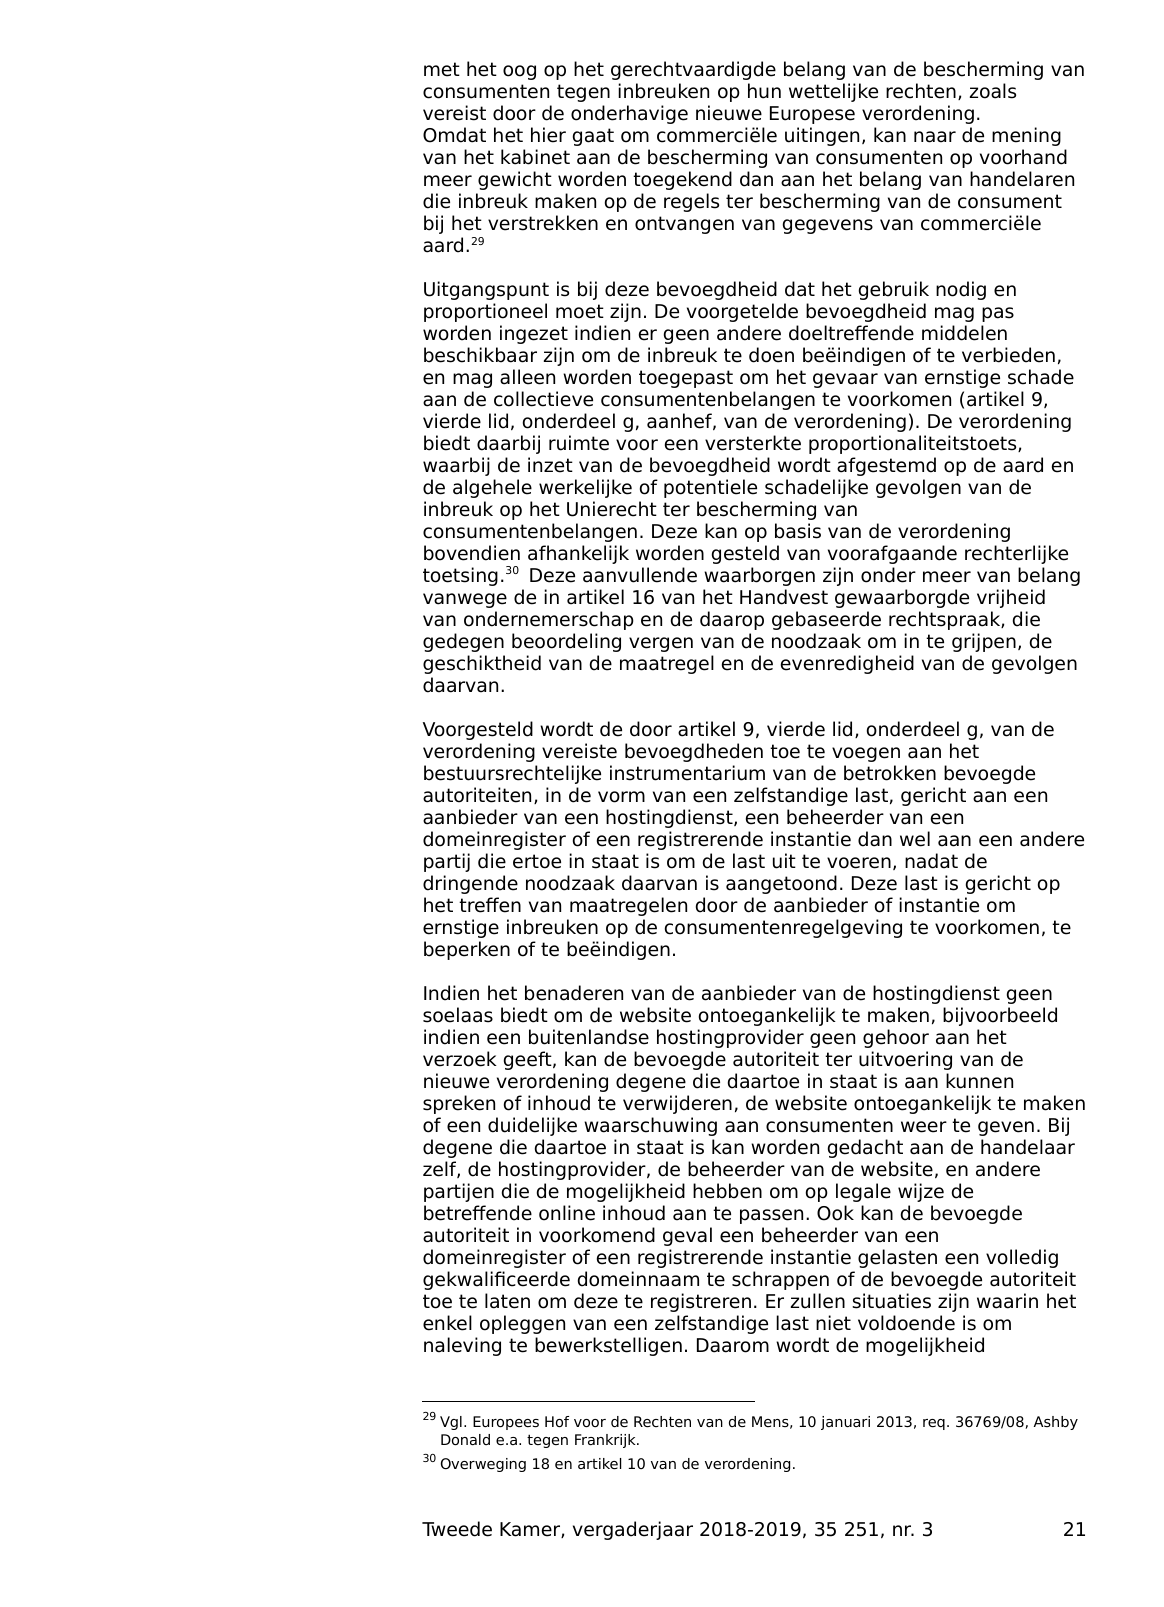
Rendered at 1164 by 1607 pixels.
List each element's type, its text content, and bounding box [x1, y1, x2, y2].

text Uitgangspunt is bij deze bevoegdheid dat het gebruik nodig en proportioneel moet zijn. De voorgetelde bevoegdheid mag pas worden ingezet indien er geen andere doeltreffende middelen beschikbaar zijn om de inbreuk te doen beëindigen of te verbieden, en mag alleen worden toegepast om het gevaar van ernstige schade aan de collectieve consumentenbelangen te voorkomen (artikel 9, vierde lid, onderdeel g, aanhef, van de verordening). De verordening biedt daarbij ruimte voor een versterkte proportionaliteitstoets, waarbij de inzet van de bevoegdheid wordt afgestemd op de aard en de algehele werkelijke of potentiele schadelijke gevolgen van de inbreuk op het Unierecht ter bescherming van consumentenbelangen. Deze kan op basis van de verordening bovendien afhankelijk worden gesteld van voorafgaande rechterlijke toetsing. Deze aanvullende waarborgen zijn onder meer van belang vanwege de in artikel 16 van het Handvest gewaarborgde vrijheid van ondernemerschap en de daarop gebaseerde rechtspraak, die gedegen beoordeling vergen van de noodzaak om in te grijpen, de geschiktheid van de maatregel en de evenredigheid van de gevolgen daarvan. [422, 279, 1087, 697]
text Voorgesteld wordt de door artikel 9, vierde lid, onderdeel g, van de verordening vereiste bevoegdheden toe te voegen aan het bestuursrechtelijke instrumentarium van de betrokken bevoegde autoriteiten, in de vorm van een zelfstandige last, gericht aan een aanbieder van een hostingdienst, een beheerder van een domeinregister of een registrerende instantie dan wel aan een andere partij die ertoe in staat is om de last uit te voeren, nadat de dringende noodzaak daarvan is aangetoond. Deze last is gericht op het treffen van maatregelen door de aanbieder of instantie om ernstige inbreuken op de consumentenregelgeving te voorkomen, te beperken of te beëindigen. [422, 719, 1087, 961]
text Overweging 18 en artikel 10 van de verordening. [422, 1452, 1087, 1474]
text met het oog op het gerechtvaardigde belang van de bescherming van consumenten tegen inbreuken op hun wettelijke rechten, zoals vereist door de onderhavige nieuwe Europese verordening. [422, 59, 1087, 125]
text Omdat het hier gaat om commerciële uitingen, kan naar de mening van het kabinet aan de bescherming van consumenten op voorhand meer gewicht worden toegekend dan aan het belang van handelaren die inbreuk maken op de regels ter bescherming van de consument bij het verstrekken en ontvangen van gegevens van commerciële aard. [422, 125, 1087, 257]
text Vgl. Europees Hof voor de Rechten van de Mens, 10 januari 2013, req. 36769/08, Ashby Donald e.a. tegen Frankrijk. [422, 1410, 1087, 1449]
text Indien het benaderen van de aanbieder van de hostingdienst geen soelaas biedt om de website ontoegankelijk te maken, bijvoorbeeld indien een buitenlandse hostingprovider geen gehoor aan het verzoek geeft, kan de bevoegde autoriteit ter uitvoering van de nieuwe verordening degene die daartoe in staat is aan kunnen spreken of inhoud te verwijderen, de website ontoegankelijk te maken of een duidelijke waarschuwing aan consumenten weer te geven. Bij degene die daartoe in staat is kan worden gedacht aan de handelaar zelf, de hostingprovider, de beheerder van de website, en andere partijen die de mogelijkheid hebben om op legale wijze de betreffende online inhoud aan te passen. Ook kan de bevoegde autoriteit in voorkomend geval een beheerder van een domeinregister of een registrerende instantie gelasten een volledig gekwalificeerde domeinnaam te schrappen of de bevoegde autoriteit toe te laten om deze te registreren. Er zullen situaties zijn waarin het enkel opleggen van een zelfstandige last niet voldoende is om naleving te bewerkstelligen. Daarom wordt de mogelijkheid [422, 983, 1087, 1356]
